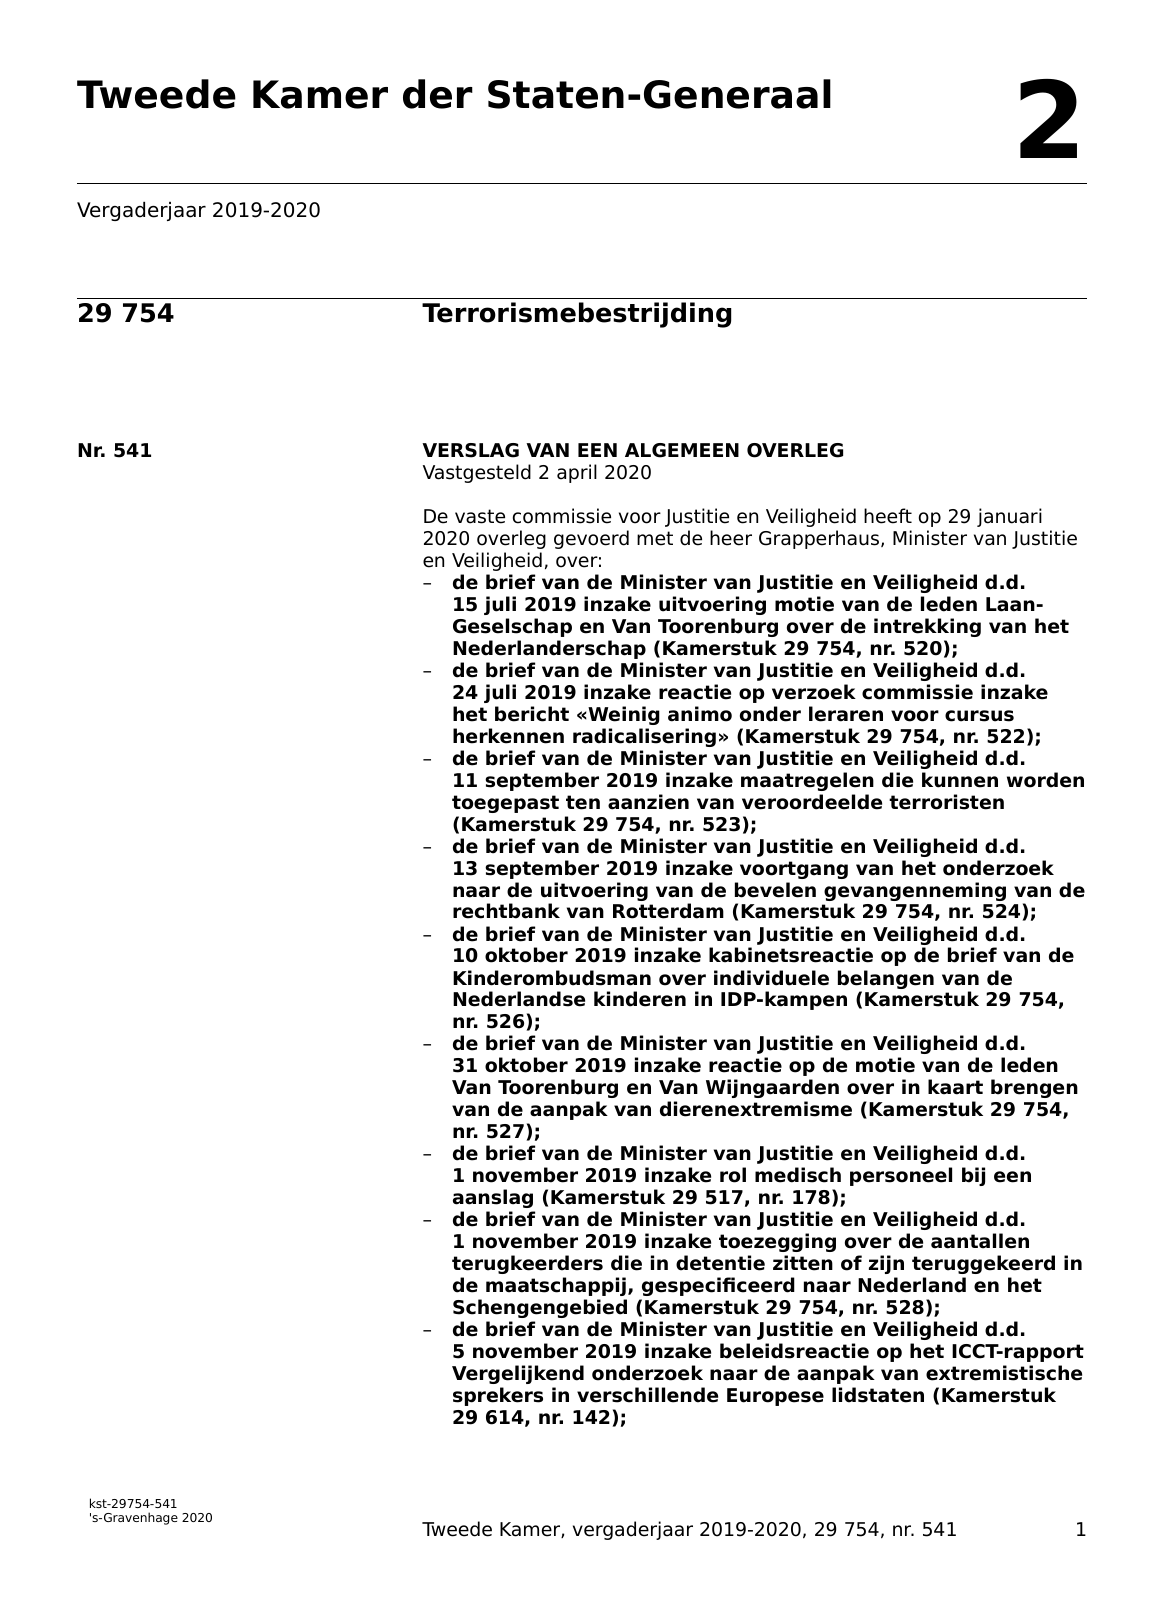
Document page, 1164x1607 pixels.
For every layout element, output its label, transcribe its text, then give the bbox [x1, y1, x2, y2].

text – de brief van de Minister van Justitie en Veiligheid d.d. 24 juli 2019 inzake reactie op verzoek commissie inzake het bericht «Weinig animo onder leraren voor cursus herkennen radicalisering» (Kamerstuk 29 754, nr. 522); [422, 660, 1087, 748]
subtitle 29 754 Terrorismebestrijding [77, 299, 1087, 329]
text – de brief van de Minister van Justitie en Veiligheid d.d. 1 november 2019 inzake toezegging over de aantallen terugkeerders die in detentie zitten of zijn teruggekeerd in de maatschappij, gespecificeerd naar Nederland en het Schengengebied (Kamerstuk 29 754, nr. 528); [422, 1209, 1087, 1319]
text – de brief van de Minister van Justitie en Veiligheid d.d. 15 juli 2019 inzake uitvoering motie van de leden Laan-Geselschap en Van Toorenburg over de intrekking van het Nederlanderschap (Kamerstuk 29 754, nr. 520); [422, 572, 1087, 660]
text – de brief van de Minister van Justitie en Veiligheid d.d. 11 september 2019 inzake maatregelen die kunnen worden toegepast ten aanzien van veroordeelde terroristen (Kamerstuk 29 754, nr. 523); [422, 748, 1087, 836]
text De vaste commissie voor Justitie en Veiligheid heeft op 29 januari 2020 overleg gevoerd met de heer Grapperhaus, Minister van Justitie en Veiligheid, over: [422, 506, 1087, 572]
text – de brief van de Minister van Justitie en Veiligheid d.d. 13 september 2019 inzake voortgang van het onderzoek naar de uitvoering van de bevelen gevangenneming van de rechtbank van Rotterdam (Kamerstuk 29 754, nr. 524); [422, 836, 1087, 923]
text – de brief van de Minister van Justitie en Veiligheid d.d. 31 oktober 2019 inzake reactie op de motie van de leden Van Toorenburg en Van Wijngaarden over in kaart brengen van de aanpak van dierenextremisme (Kamerstuk 29 754, nr. 527); [422, 1033, 1087, 1143]
table_cell Vergaderjaar 2019-2020 [77, 184, 1087, 298]
text kst-29754-541 [88, 1497, 323, 1511]
text – de brief van de Minister van Justitie en Veiligheid d.d. 10 oktober 2019 inzake kabinetsreactie op de brief van de Kinderombudsman over individuele belangen van de Nederlandse kinderen in IDP-kampen (Kamerstuk 29 754, nr. 526); [422, 923, 1087, 1033]
text 's-Gravenhage 2020 [88, 1511, 323, 1525]
subtitle Nr. 541 VERSLAG VAN EEN ALGEMEEN OVERLEG [77, 440, 1087, 462]
text – de brief van de Minister van Justitie en Veiligheid d.d. 1 november 2019 inzake rol medisch personeel bij een aanslag (Kamerstuk 29 517, nr. 178); [422, 1143, 1087, 1209]
table_header Tweede Kamer der Staten-Generaal [77, 59, 886, 183]
text Vastgesteld 2 april 2020 [422, 462, 1087, 484]
table_header 2 [886, 59, 1087, 183]
text – de brief van de Minister van Justitie en Veiligheid d.d. 5 november 2019 inzake beleidsreactie op het ICCT-rapport Vergelijkend onderzoek naar de aanpak van extremistische sprekers in verschillende Europese lidstaten (Kamerstuk 29 614, nr. 142); [422, 1319, 1087, 1429]
